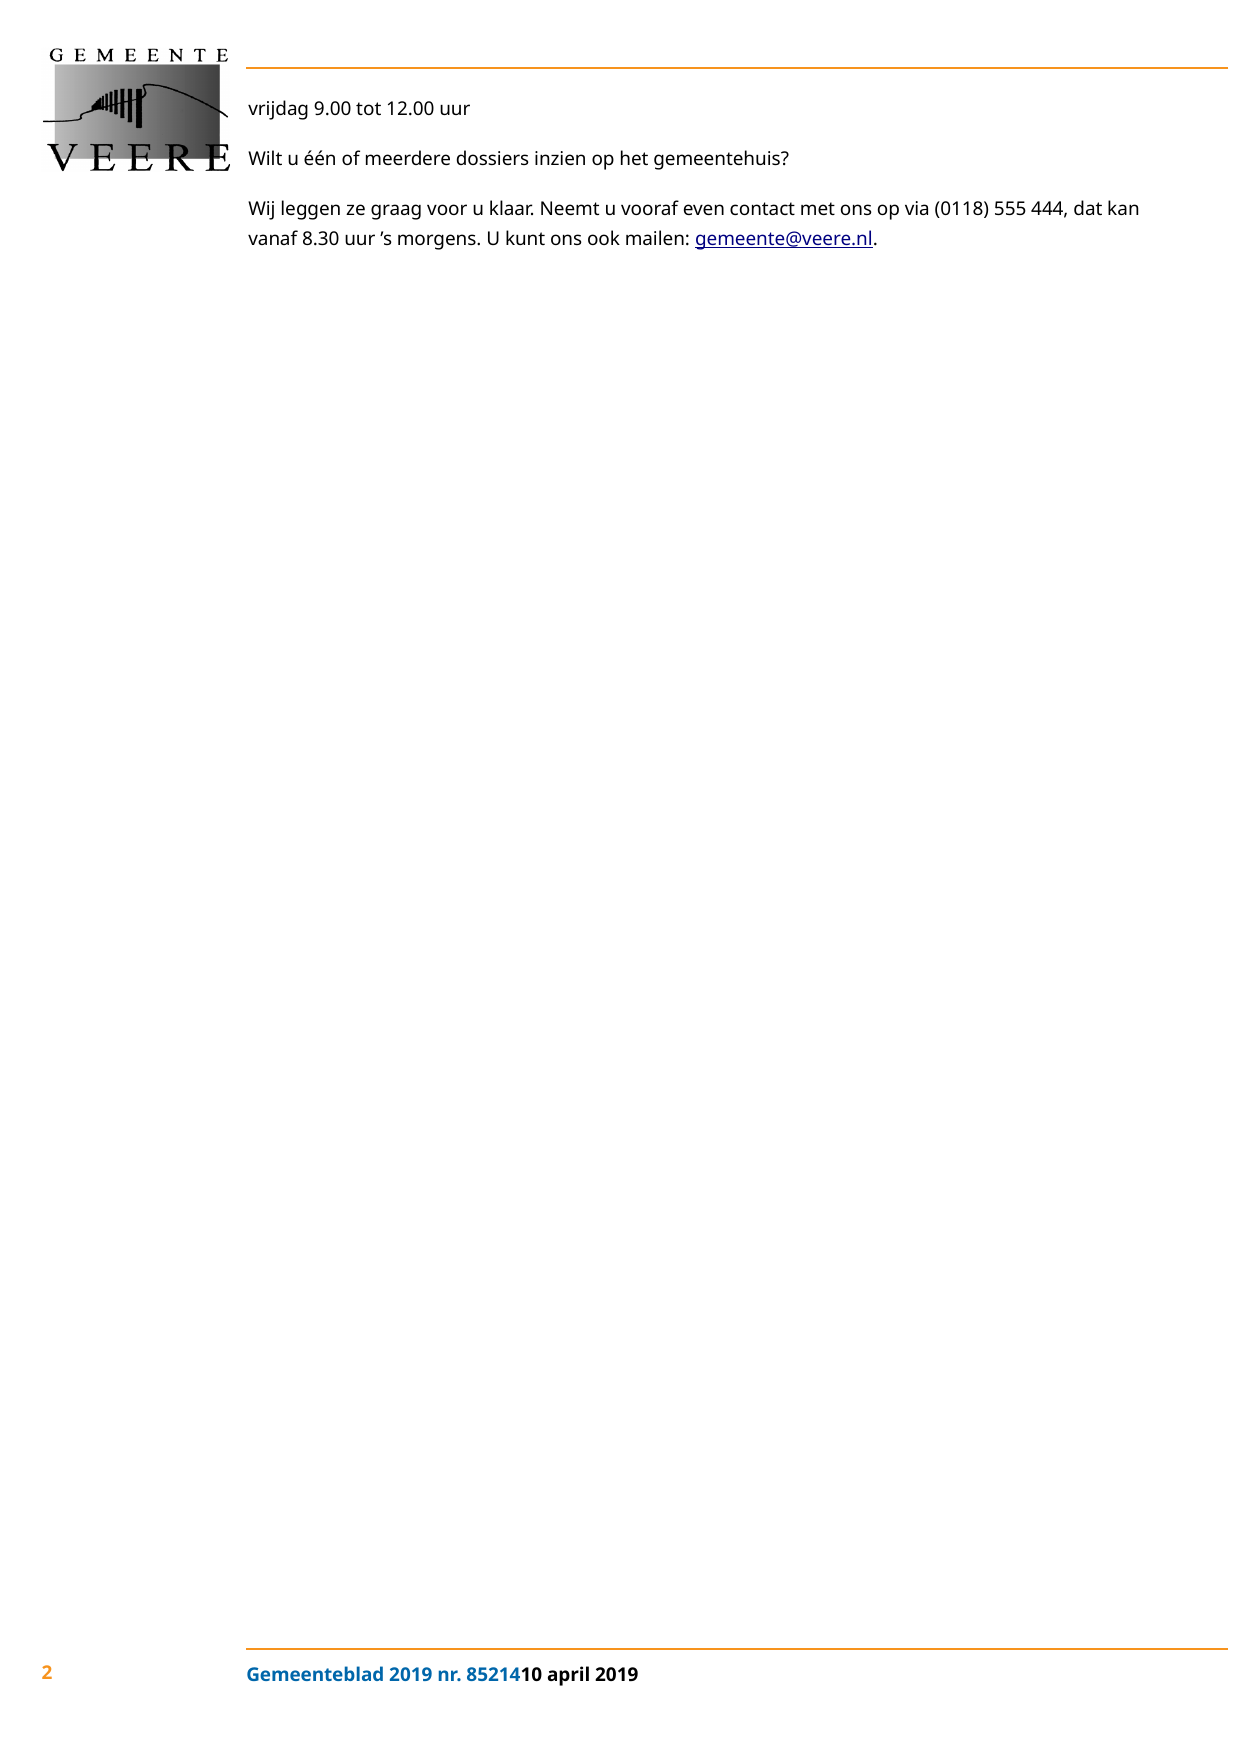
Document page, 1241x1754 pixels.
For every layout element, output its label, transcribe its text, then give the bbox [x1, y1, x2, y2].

text Wilt u één of meerdere dossiers inzien op het gemeentehuis? [248, 145, 1152, 171]
text Wij leggen ze graag voor u klaar. Neemt u vooraf even contact met ons op via (0118) 555 444, dat kan vanaf 8.30 uur ’s morgens. U kunt ons ook mailen: gemeente@veere.nl. [248, 196, 1152, 251]
picture [41, 47, 231, 172]
text vrijdag 9.00 tot 12.00 uur [248, 95, 1152, 121]
